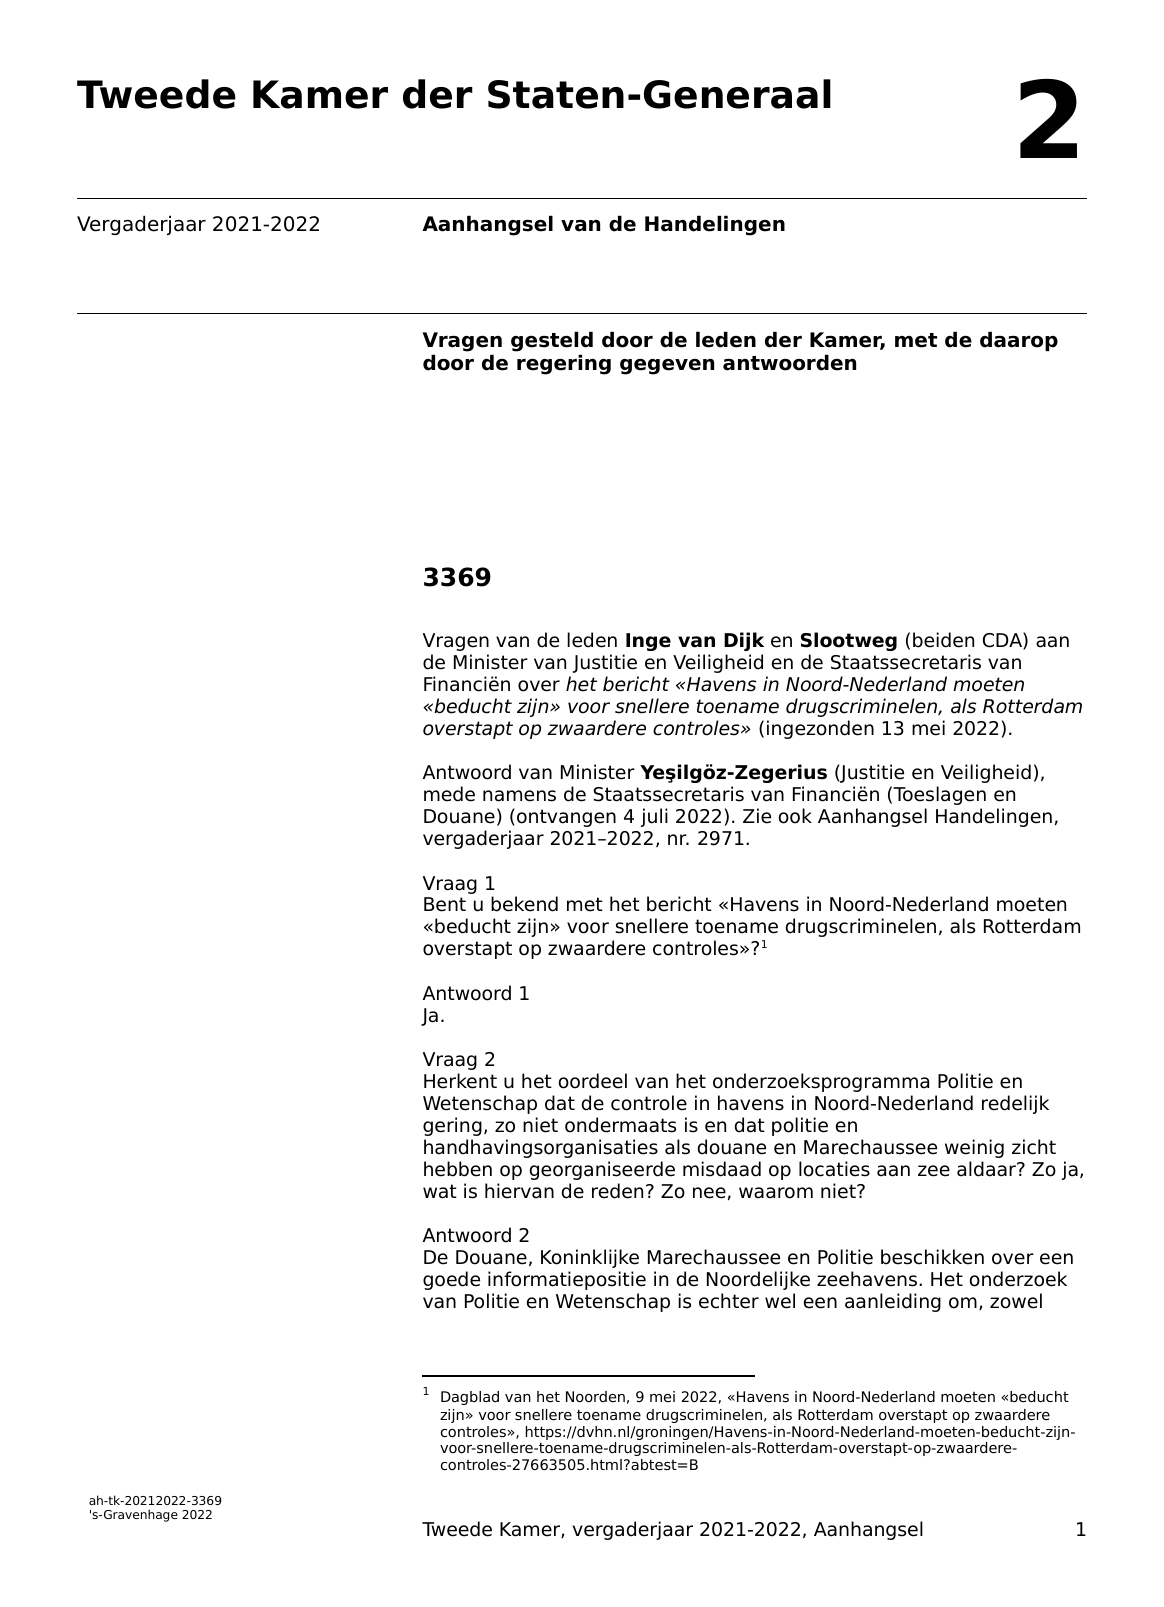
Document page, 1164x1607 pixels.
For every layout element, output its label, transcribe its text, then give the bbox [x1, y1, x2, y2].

text Vragen van de leden Inge van Dijk en Slootweg (beiden CDA) aan de Minister van Justitie en Veiligheid en de Staatssecretaris van Financiën over het bericht «Havens in Noord-Nederland moeten «beducht zijn» voor snellere toename drugscriminelen, als Rotterdam overstapt op zwaardere controles» (ingezonden 13 mei 2022). [422, 630, 1087, 740]
text Herkent u het oordeel van het onderzoeksprogramma Politie en Wetenschap dat de controle in havens in Noord-Nederland redelijk gering, zo niet ondermaats is en dat politie en handhavingsorganisaties als douane en Marechaussee weinig zicht hebben op georganiseerde misdaad op locaties aan zee aldaar? Zo ja, wat is hiervan de reden? Zo nee, waarom niet? [422, 1071, 1087, 1202]
text Antwoord van Minister Yeşilgöz-Zegerius (Justitie en Veiligheid), mede namens de Staatssecretaris van Financiën (Toeslagen en Douane) (ontvangen 4 juli 2022). Zie ook Aanhangsel Handelingen, vergaderjaar 2021–2022, nr. 2971. [422, 762, 1087, 850]
text De Douane, Koninklijke Marechaussee en Politie beschikken over een goede informatiepositie in de Noordelijke zeehavens. Het onderzoek van Politie en Wetenschap is echter wel een aanleiding om, zowel [422, 1247, 1087, 1313]
text Dagblad van het Noorden, 9 mei 2022, «Havens in Noord-Nederland moeten «beducht zijn» voor snellere toename drugscriminelen, als Rotterdam overstapt op zwaardere controles», https://dvhn.nl/groningen/Havens-in-Noord-Nederland-moeten-beducht-zijn-voor-snellere-toename-drugscriminelen-als-Rotterdam-overstapt-op-zwaardere-controles-27663505.html?abtest=B [422, 1385, 1087, 1474]
table_cell Aanhangsel van de Handelingen [422, 199, 1087, 313]
table_cell Vragen gesteld door de leden der Kamer, met de daarop door de regering gegeven antwoorden [422, 314, 1087, 375]
text ah-tk-20212022-3369 [88, 1494, 323, 1508]
text 3369 [422, 563, 1087, 592]
text Ja. [422, 1004, 1087, 1026]
text Antwoord 1 [422, 982, 1087, 1004]
table_cell Vergaderjaar 2021-2022 [77, 199, 422, 313]
text Vraag 1 [422, 872, 1087, 894]
table_header Tweede Kamer der Staten-Generaal [77, 59, 886, 198]
table_header 2 [886, 59, 1087, 198]
table_cell [77, 314, 422, 375]
text 's-Gravenhage 2022 [88, 1508, 323, 1522]
text Antwoord 2 [422, 1225, 1087, 1247]
text Bent u bekend met het bericht «Havens in Noord-Nederland moeten «beducht zijn» voor snellere toename drugscriminelen, als Rotterdam overstapt op zwaardere controles»? [422, 894, 1087, 960]
text Vraag 2 [422, 1049, 1087, 1071]
